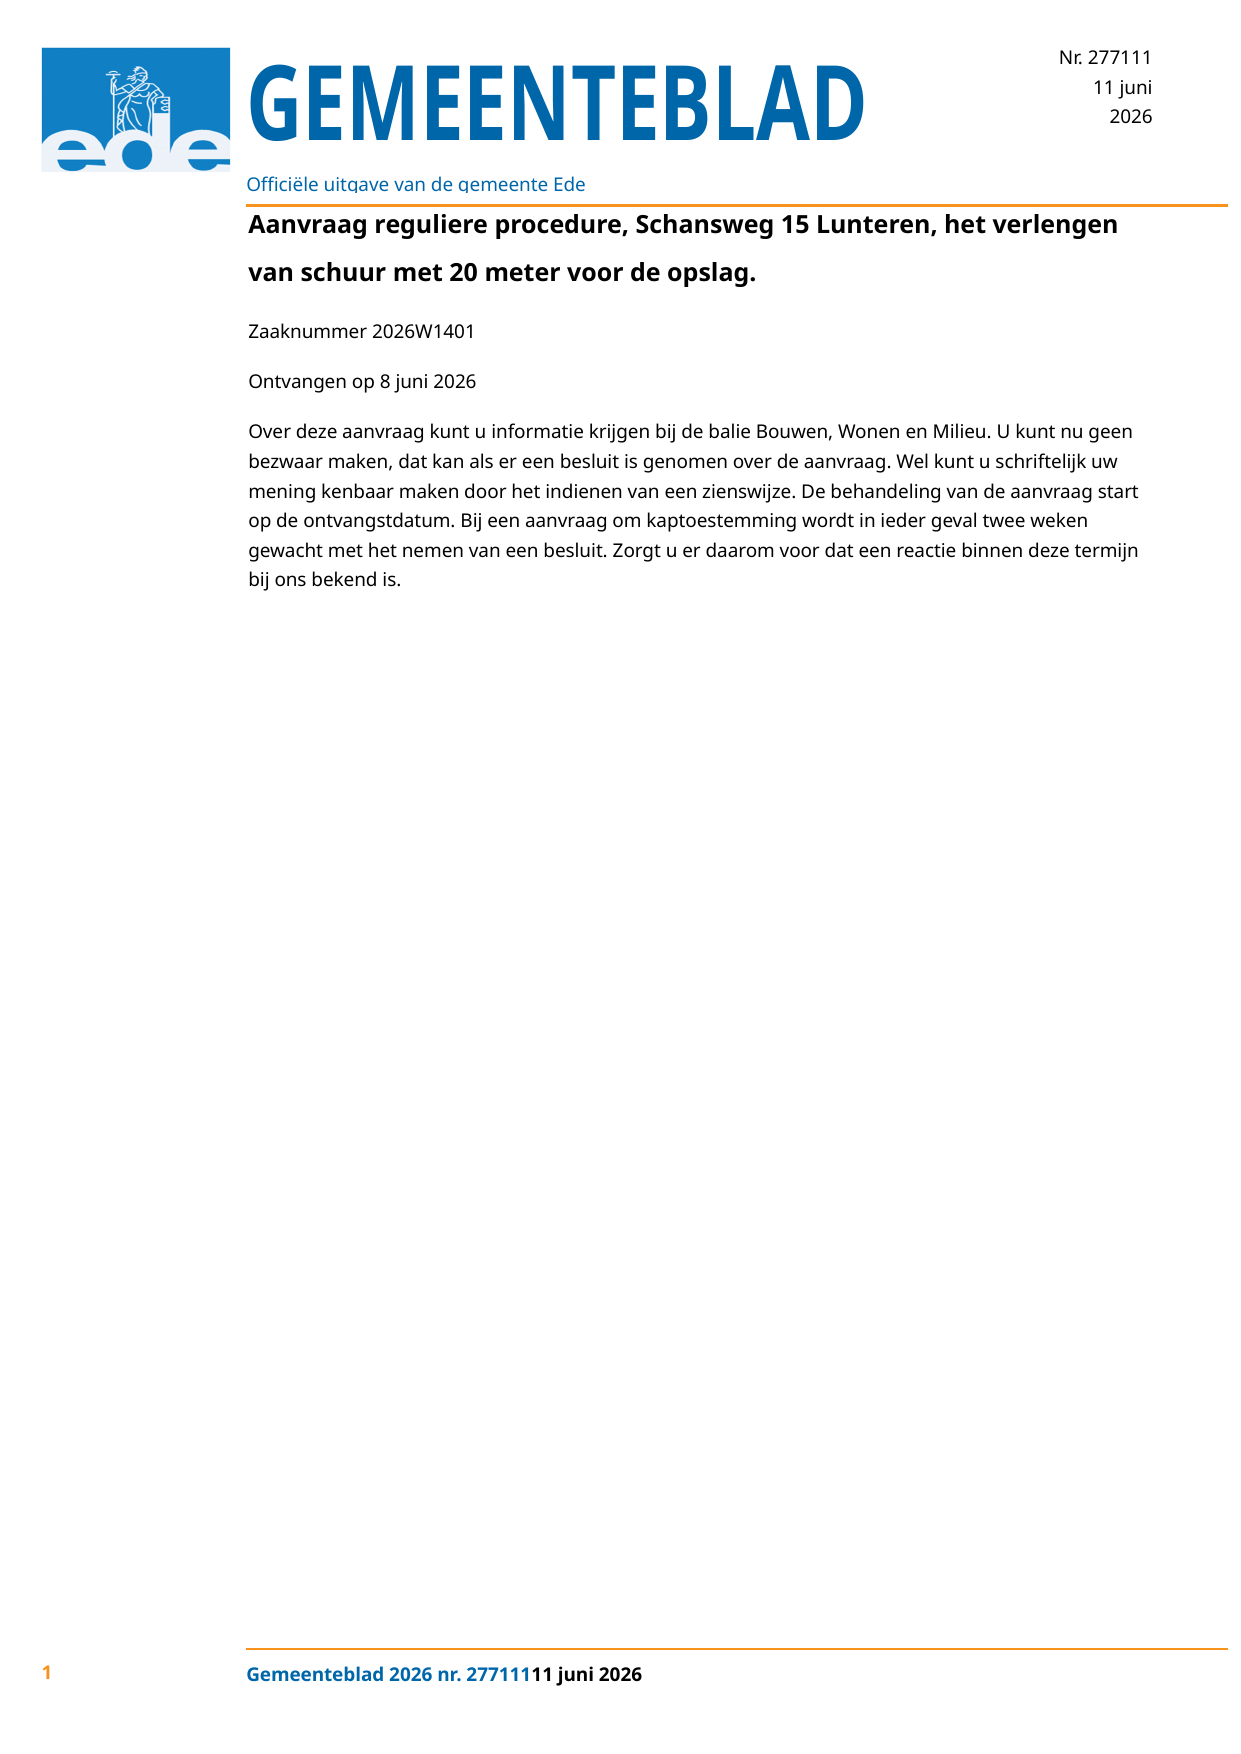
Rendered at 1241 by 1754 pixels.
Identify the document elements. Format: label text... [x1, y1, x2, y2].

picture [41, 47, 231, 172]
text Over deze aanvraag kunt u informatie krijgen bij de balie Bouwen, Wonen en Milieu. U kunt nu geen bezwaar maken, dat kan als er een besluit is genomen over de aanvraag. Wel kunt u schriftelijk uw mening kenbaar maken door het indienen van een zienswijze. De behandeling van de aanvraag start op de ontvangstdatum. Bij een aanvraag om kaptoestemming wordt in ieder geval twee weken gewacht met het nemen van een besluit. Zorgt u er daarom voor dat een reactie binnen deze termijn bij ons bekend is. [248, 419, 1152, 592]
text Zaaknummer 2026W1401 [248, 318, 1152, 344]
text Aanvraag reguliere procedure, Schansweg 15 Lunteren, het verlengen van schuur met 20 meter voor de opslag. [248, 207, 1152, 288]
text Ontvangen op 8 juni 2026 [248, 368, 1152, 394]
